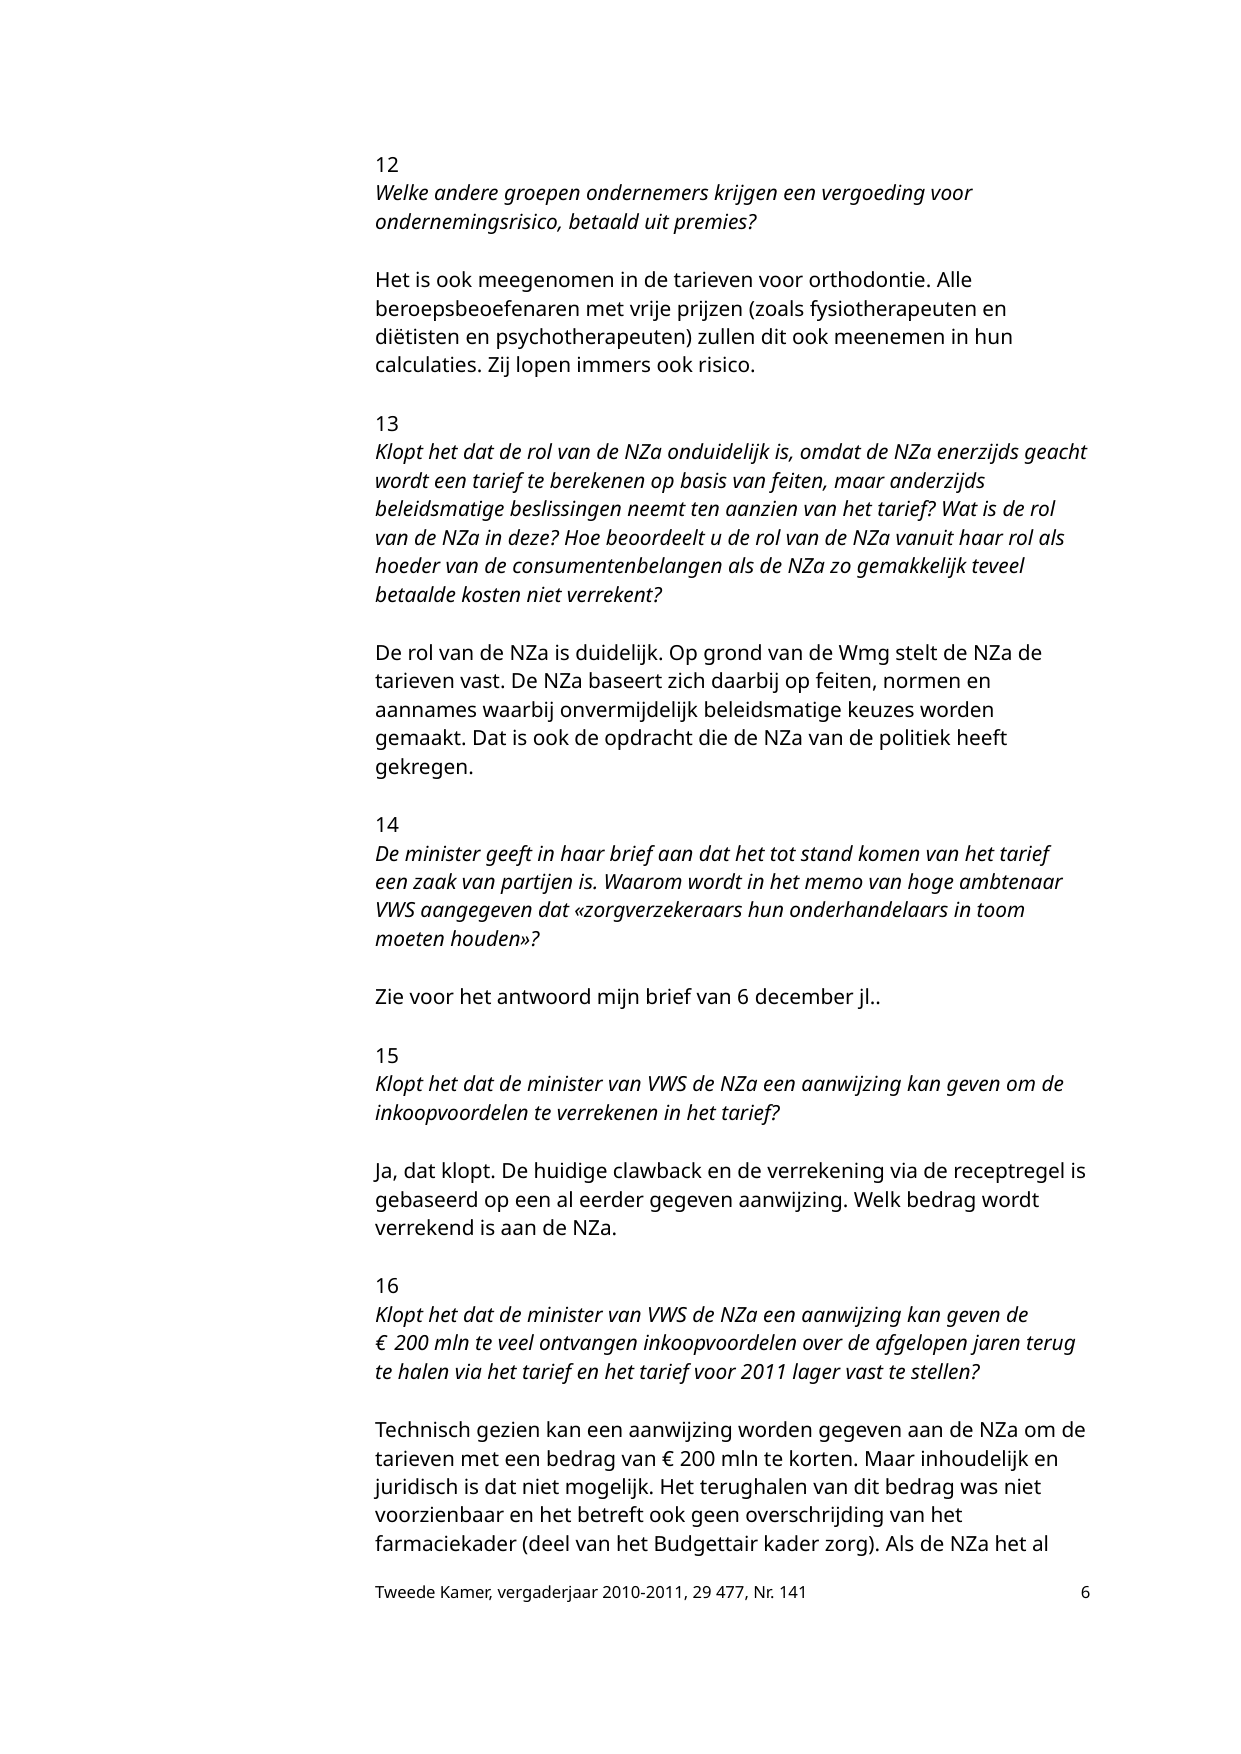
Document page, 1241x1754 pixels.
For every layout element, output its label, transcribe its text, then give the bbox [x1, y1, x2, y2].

text Welke andere groepen ondernemers krijgen een vergoeding voor ondernemingsrisico, betaald uit premies? [375, 178, 1090, 235]
text De minister geeft in haar brief aan dat het tot stand komen van het tarief een zaak van partijen is. Waarom wordt in het memo van hoge ambtenaar VWS aangegeven dat «zorgverzekeraars hun onderhandelaars in toom moeten houden»? [375, 839, 1090, 952]
text Het is ook meegenomen in de tarieven voor orthodontie. Alle beroepsbeoefenaren met vrije prijzen (zoals fysiotherapeuten en diëtisten en psychotherapeuten) zullen dit ook meenemen in hun calculaties. Zij lopen immers ook risico. [375, 265, 1090, 379]
text 14 [375, 810, 1090, 839]
text 12 [375, 150, 1090, 178]
text 13 [375, 409, 1090, 437]
text Zie voor het antwoord mijn brief van 6 december jl.. [375, 982, 1090, 1011]
text Technisch gezien kan een aanwijzing worden gegeven aan de NZa om de tarieven met een bedrag van € 200 mln te korten. Maar inhoudelijk en juridisch is dat niet mogelijk. Het terughalen van dit bedrag was niet voorzienbaar en het betreft ook geen overschrijding van het farmaciekader (deel van het Budgettair kader zorg). Als de NZa het al [375, 1415, 1090, 1557]
text Klopt het dat de rol van de NZa onduidelijk is, omdat de NZa enerzijds geacht wordt een tarief te berekenen op basis van feiten, maar anderzijds beleidsmatige beslissingen neemt ten aanzien van het tarief? Wat is de rol van de NZa in deze? Hoe beoordeelt u de rol van de NZa vanuit haar rol als hoeder van de consumentenbelangen als de NZa zo gemakkelijk teveel betaalde kosten niet verrekent? [375, 437, 1090, 608]
text De rol van de NZa is duidelijk. Op grond van de Wmg stelt de NZa de tarieven vast. De NZa baseert zich daarbij op feiten, normen en aannames waarbij onvermijdelijk beleidsmatige keuzes worden gemaakt. Dat is ook de opdracht die de NZa van de politiek heeft gekregen. [375, 638, 1090, 780]
text 15 [375, 1041, 1090, 1069]
text Klopt het dat de minister van VWS de NZa een aanwijzing kan geven om de inkoopvoordelen te verrekenen in het tarief? [375, 1069, 1090, 1126]
text Klopt het dat de minister van VWS de NZa een aanwijzing kan geven de € 200 mln te veel ontvangen inkoopvoordelen over de afgelopen jaren terug te halen via het tarief en het tarief voor 2011 lager vast te stellen? [375, 1300, 1090, 1385]
text Ja, dat klopt. De huidige clawback en de verrekening via de receptregel is gebaseerd op een al eerder gegeven aanwijzing. Welk bedrag wordt verrekend is aan de NZa. [375, 1156, 1090, 1242]
text 16 [375, 1272, 1090, 1300]
